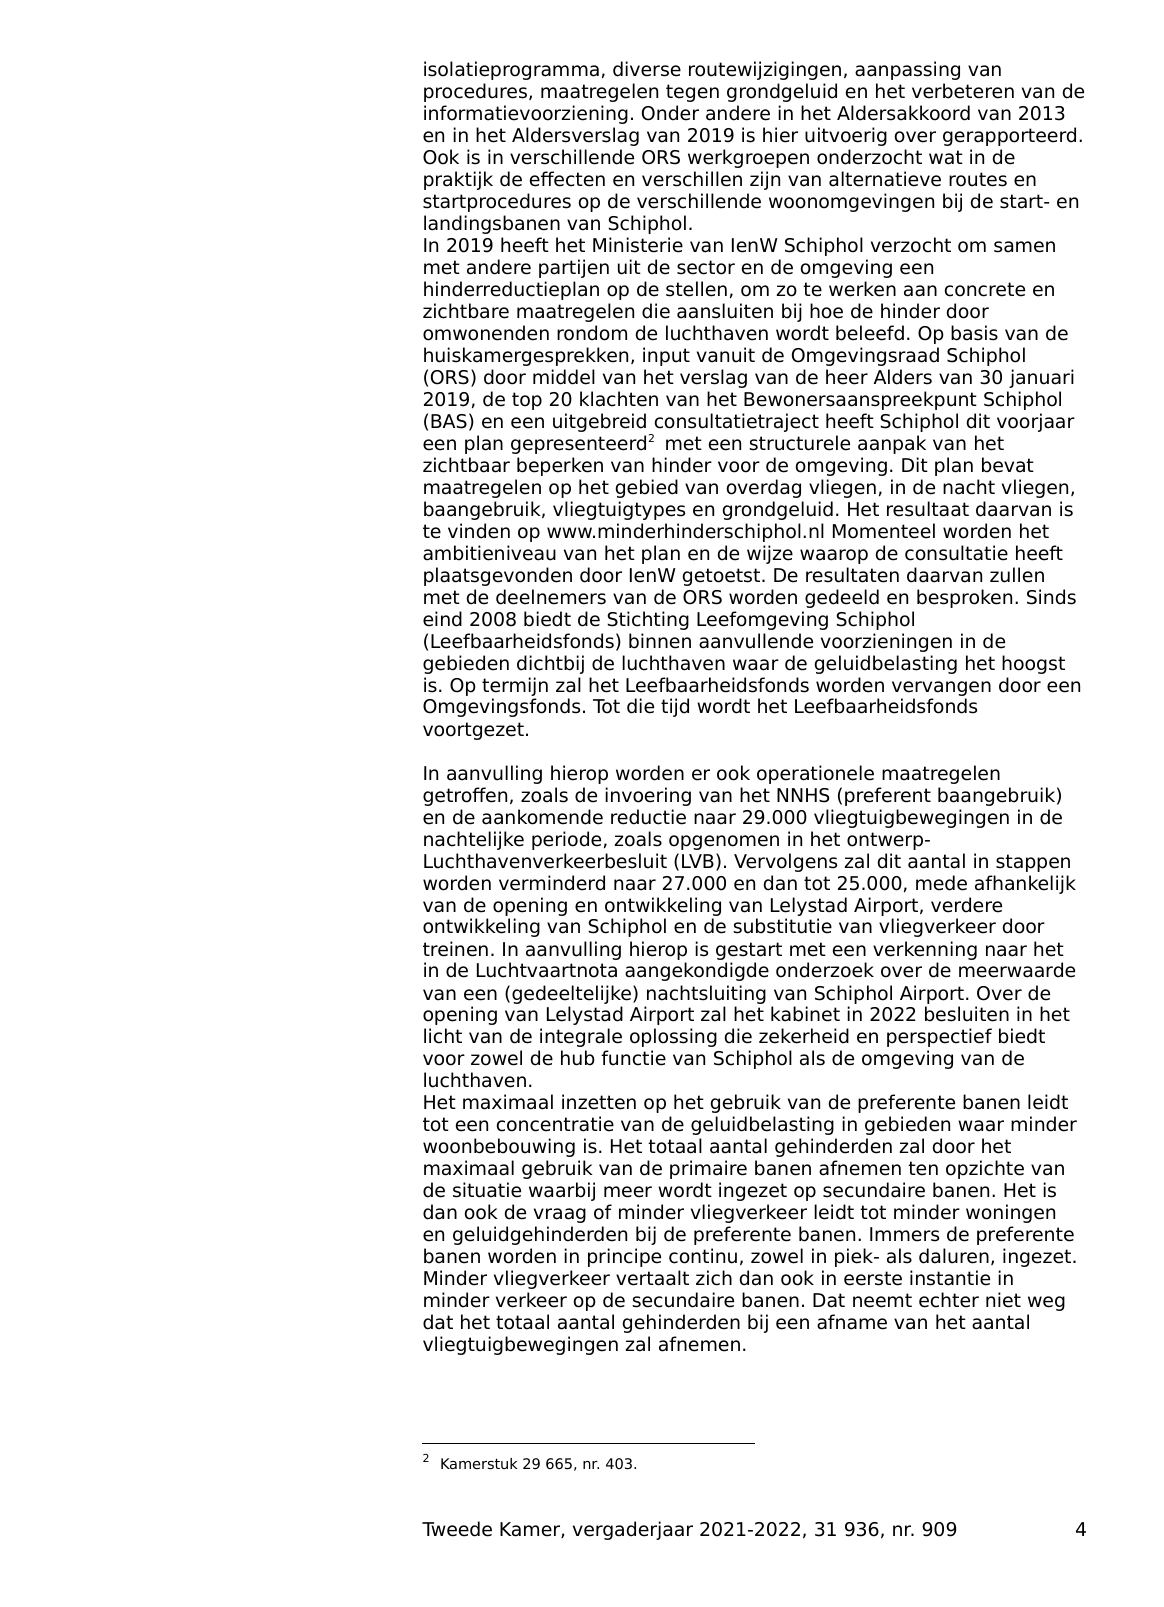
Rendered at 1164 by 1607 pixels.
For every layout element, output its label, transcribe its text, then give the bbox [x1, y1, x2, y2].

text isolatieprogramma, diverse routewijzigingen, aanpassing van procedures, maatregelen tegen grondgeluid en het verbeteren van de informatievoorziening. Onder andere in het Aldersakkoord van 2013 en in het Aldersverslag van 2019 is hier uitvoerig over gerapporteerd. Ook is in verschillende ORS werkgroepen onderzocht wat in de praktijk de effecten en verschillen zijn van alternatieve routes en startprocedures op de verschillende woonomgevingen bij de start- en landingsbanen van Schiphol. [422, 59, 1087, 235]
text In 2019 heeft het Ministerie van IenW Schiphol verzocht om samen met andere partijen uit de sector en de omgeving een hinderreductieplan op de stellen, om zo te werken aan concrete en zichtbare maatregelen die aansluiten bij hoe de hinder door omwonenden rondom de luchthaven wordt beleefd. Op basis van de huiskamergesprekken, input vanuit de Omgevingsraad Schiphol (ORS) door middel van het verslag van de heer Alders van 30 januari 2019, de top 20 klachten van het Bewonersaanspreekpunt Schiphol (BAS) en een uitgebreid consultatietraject heeft Schiphol dit voorjaar een plan gepresenteerd met een structurele aanpak van het zichtbaar beperken van hinder voor de omgeving. Dit plan bevat maatregelen op het gebied van overdag vliegen, in de nacht vliegen, baangebruik, vliegtuigtypes en grondgeluid. Het resultaat daarvan is te vinden op www.minderhinderschiphol.nl Momenteel worden het ambitieniveau van het plan en de wijze waarop de consultatie heeft plaatsgevonden door IenW getoetst. De resultaten daarvan zullen met de deelnemers van de ORS worden gedeeld en besproken. Sinds eind 2008 biedt de Stichting Leefomgeving Schiphol (Leefbaarheidsfonds) binnen aanvullende voorzieningen in de gebieden dichtbij de luchthaven waar de geluidbelasting het hoogst is. Op termijn zal het Leefbaarheidsfonds worden vervangen door een Omgevingsfonds. Tot die tijd wordt het Leefbaarheidsfonds voortgezet. [422, 235, 1087, 740]
text In aanvulling hierop worden er ook operationele maatregelen getroffen, zoals de invoering van het NNHS (preferent baangebruik) en de aankomende reductie naar 29.000 vliegtuigbewegingen in de nachtelijke periode, zoals opgenomen in het ontwerp-Luchthavenverkeerbesluit (LVB). Vervolgens zal dit aantal in stappen worden verminderd naar 27.000 en dan tot 25.000, mede afhankelijk van de opening en ontwikkeling van Lelystad Airport, verdere ontwikkeling van Schiphol en de substitutie van vliegverkeer door treinen. In aanvulling hierop is gestart met een verkenning naar het in de Luchtvaartnota aangekondigde onderzoek over de meerwaarde van een (gedeeltelijke) nachtsluiting van Schiphol Airport. Over de opening van Lelystad Airport zal het kabinet in 2022 besluiten in het licht van de integrale oplossing die zekerheid en perspectief biedt voor zowel de hub functie van Schiphol als de omgeving van de luchthaven. [422, 763, 1087, 1092]
text Kamerstuk 29 665, nr. 403. [422, 1452, 1087, 1474]
text Het maximaal inzetten op het gebruik van de preferente banen leidt tot een concentratie van de geluidbelasting in gebieden waar minder woonbebouwing is. Het totaal aantal gehinderden zal door het maximaal gebruik van de primaire banen afnemen ten opzichte van de situatie waarbij meer wordt ingezet op secundaire banen. Het is dan ook de vraag of minder vliegverkeer leidt tot minder woningen en geluidgehinderden bij de preferente banen. Immers de preferente banen worden in principe continu, zowel in piek- als daluren, ingezet. Minder vliegverkeer vertaalt zich dan ook in eerste instantie in minder verkeer op de secundaire banen. Dat neemt echter niet weg dat het totaal aantal gehinderden bij een afname van het aantal vliegtuigbewegingen zal afnemen. [422, 1092, 1087, 1356]
